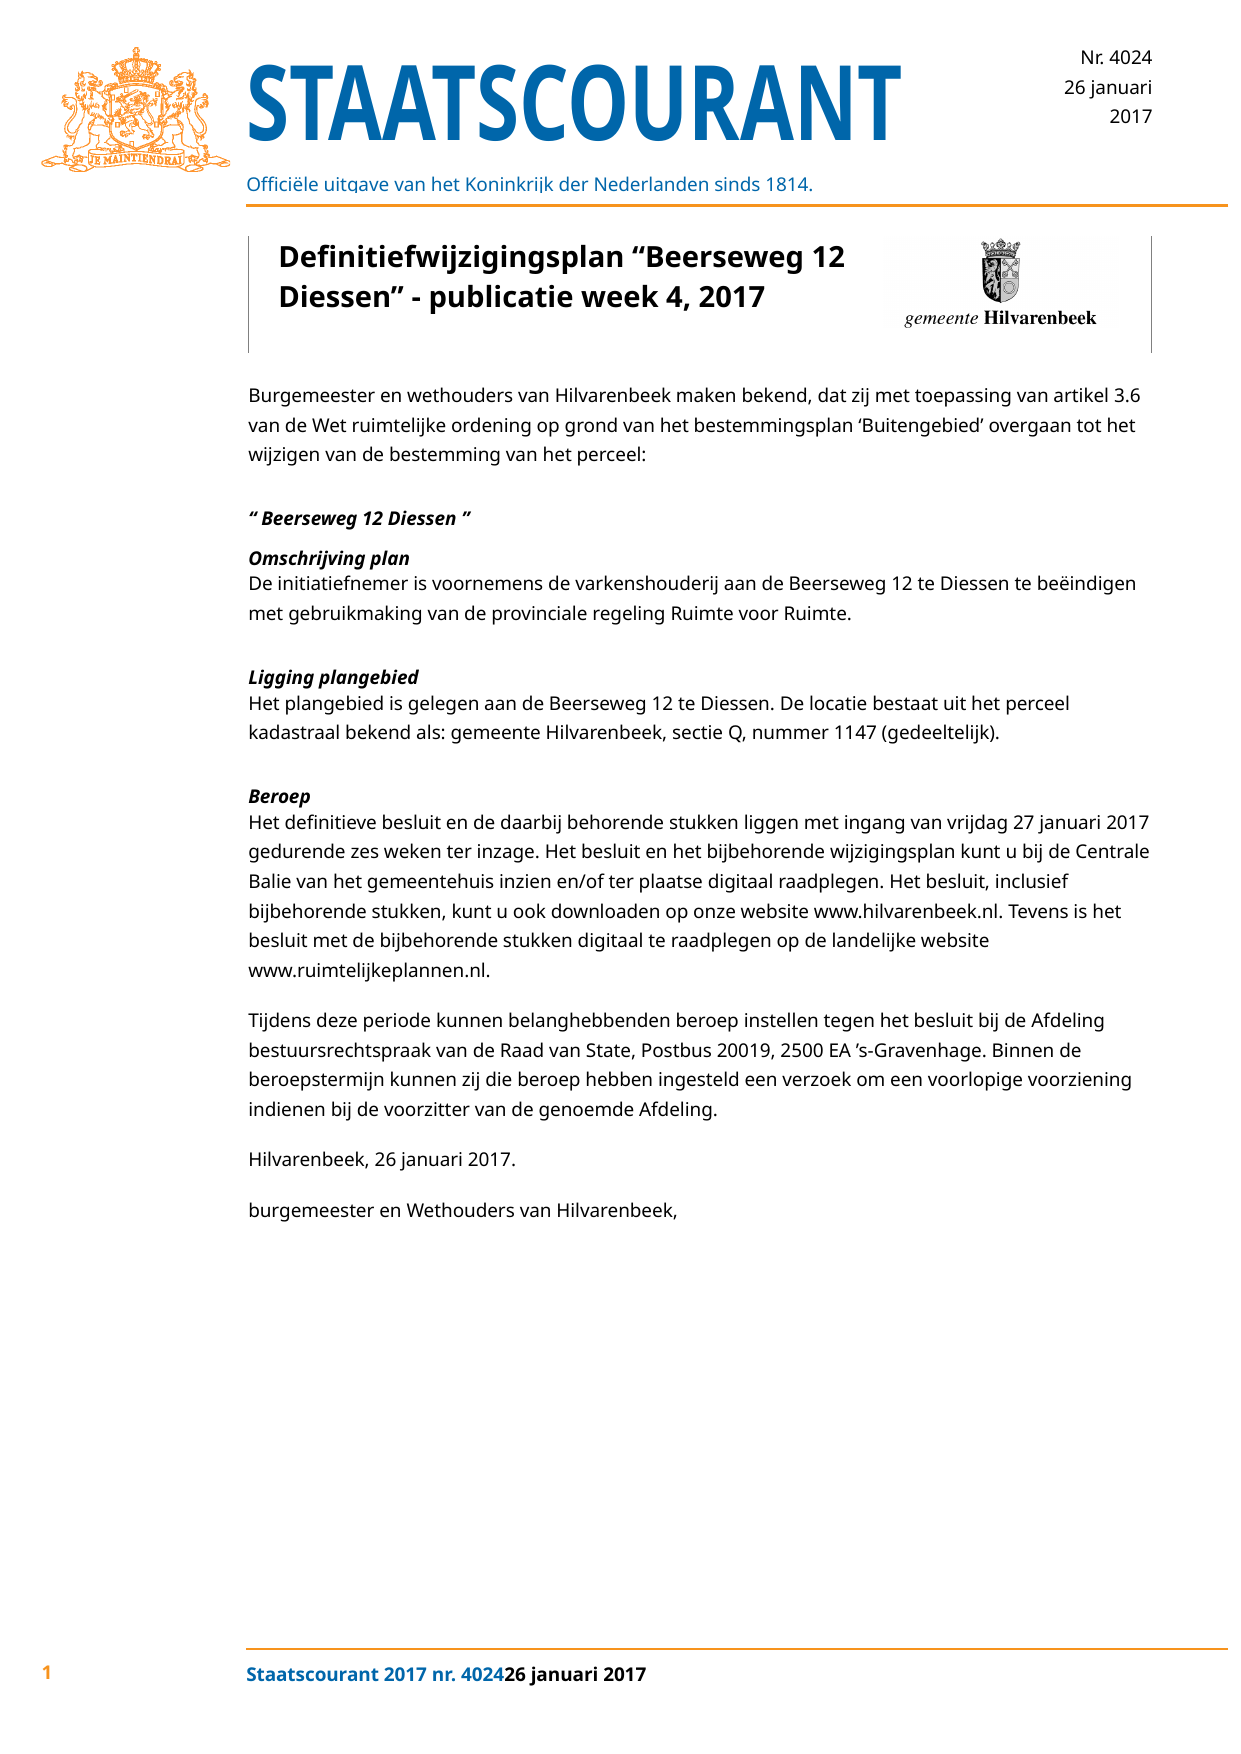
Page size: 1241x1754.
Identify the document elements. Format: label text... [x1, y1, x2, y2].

text Ligging plangebied [248, 664, 1152, 690]
text Het plangebied is gelegen aan de Beerseweg 12 te Diessen. De locatie bestaat uit het perceel kadastraal bekend als: gemeente Hilvarenbeek, sectie Q, nummer 1147 (gedeeltelijk). [248, 690, 1152, 745]
text Tijdens deze periode kunnen belanghebbenden beroep instellen tegen het besluit bij de Afdeling bestuursrechtspraak van de Raad van State, Postbus 20019, 2500 EA ’s-Gravenhage. Binnen de beroepstermijn kunnen zij die beroep hebben ingesteld een verzoek om een voorlopige voorziening indienen bij de voorzitter van de genoemde Afdeling. [248, 1007, 1152, 1122]
text Beroep [248, 783, 1152, 809]
text burgemeester en Wethouders van Hilvarenbeek, [248, 1197, 1152, 1223]
table_header Definitiefwijzigingsplan “Beerseweg 12 Diessen” - publicatie week 4, 2017 [249, 236, 850, 353]
table_header [850, 236, 1151, 353]
picture [882, 236, 1119, 328]
picture [41, 47, 231, 172]
text Burgemeester en wethouders van Hilvarenbeek maken bekend, dat zij met toepassing van artikel 3.6 van de Wet ruimtelijke ordening op grond van het bestemmingsplan ‘Buitengebied’ overgaan tot het wijzigen van de bestemming van het perceel: [248, 382, 1152, 467]
text De initiatiefnemer is voornemens de varkenshouderij aan de Beerseweg 12 te Diessen te beëindigen met gebruikmaking van de provinciale regeling Ruimte voor Ruimte. [248, 571, 1152, 626]
text Hilvarenbeek, 26 januari 2017. [248, 1147, 1152, 1172]
text Omschrijving plan [248, 545, 1152, 571]
text “ Beerseweg 12 Diessen ” [248, 506, 1152, 531]
text Het definitieve besluit en de daarbij behorende stukken liggen met ingang van vrijdag 27 januari 2017 gedurende zes weken ter inzage. Het besluit en het bijbehorende wijzigingsplan kunt u bij de Centrale Balie van het gemeentehuis inzien en/of ter plaatse digitaal raadplegen. Het besluit, inclusief bijbehorende stukken, kunt u ook downloaden op onze website www.hilvarenbeek.nl. Tevens is het besluit met de bijbehorende stukken digitaal te raadplegen op de landelijke website www.ruimtelijkeplannen.nl. [248, 809, 1152, 983]
